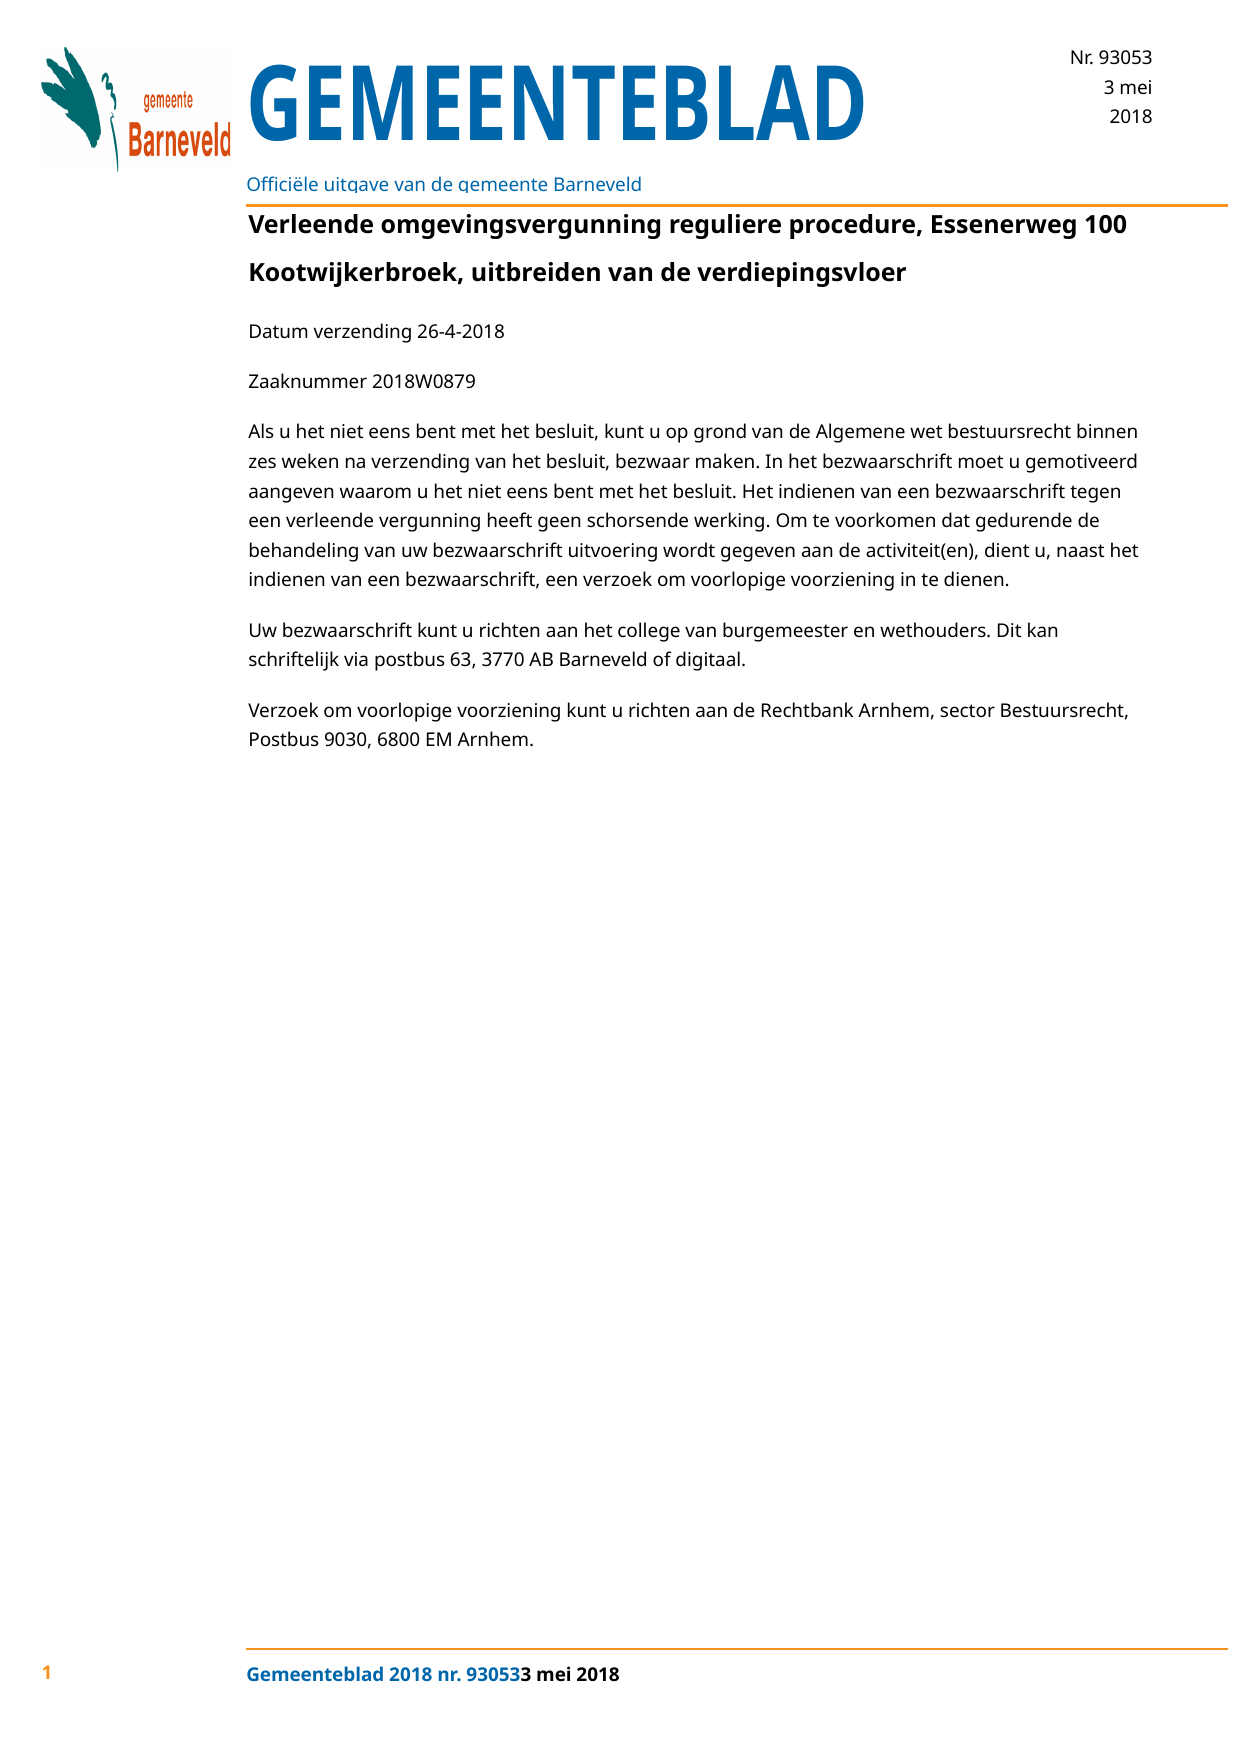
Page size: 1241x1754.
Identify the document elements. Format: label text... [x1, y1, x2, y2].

text Verzoek om voorlopige voorziening kunt u richten aan de Rechtbank Arnhem, sector Bestuursrecht, Postbus 9030, 6800 EM Arnhem. [248, 697, 1152, 752]
text Uw bezwaarschrift kunt u richten aan het college van burgemeester en wethouders. Dit kan schriftelijk via postbus 63, 3770 AB Barneveld of digitaal. [248, 617, 1152, 672]
text Zaaknummer 2018W0879 [248, 368, 1152, 394]
text Verleende omgevingsvergunning reguliere procedure, Essenerweg 100 Kootwijkerbroek, uitbreiden van de verdiepingsvloer [248, 207, 1152, 288]
text Datum verzending 26-4-2018 [248, 318, 1152, 344]
text Als u het niet eens bent met het besluit, kunt u op grond van de Algemene wet bestuursrecht binnen zes weken na verzending van het besluit, bezwaar maken. In het bezwaarschrift moet u gemotiveerd aangeven waarom u het niet eens bent met het besluit. Het indienen van een bezwaarschrift tegen een verleende vergunning heeft geen schorsende werking. Om te voorkomen dat gedurende de behandeling van uw bezwaarschrift uitvoering wordt gegeven aan de activiteit(en), dient u, naast het indienen van een bezwaarschrift, een verzoek om voorlopige voorziening in te dienen. [248, 419, 1152, 592]
picture [41, 47, 231, 172]
